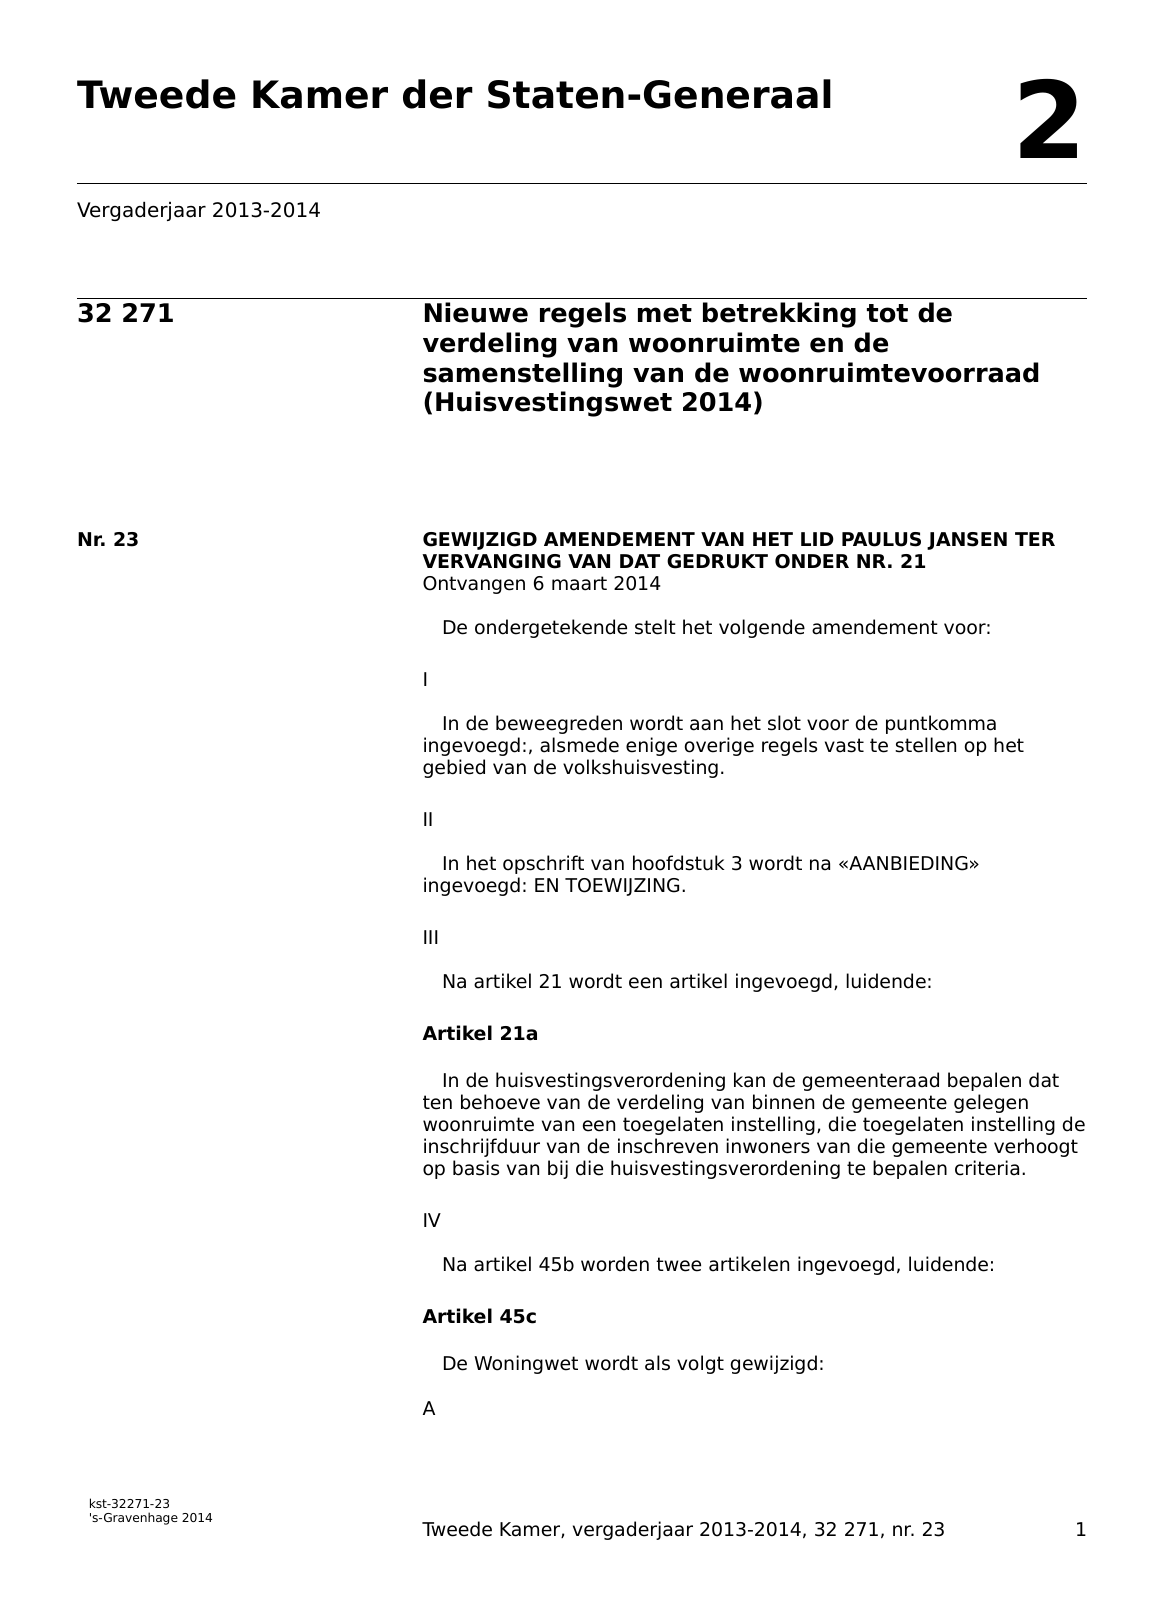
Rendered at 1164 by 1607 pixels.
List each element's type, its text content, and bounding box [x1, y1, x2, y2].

text In de huisvestingsverordening kan de gemeenteraad bepalen dat ten behoeve van de verdeling van binnen de gemeente gelegen woonruimte van een toegelaten instelling, die toegelaten instelling de inschrijfduur van de inschreven inwoners van die gemeente verhoogt op basis van bij die huisvestingsverordening te bepalen criteria. [422, 1070, 1087, 1180]
table_cell Vergaderjaar 2013-2014 [77, 184, 1087, 298]
subtitle II [422, 809, 1087, 831]
text De ondergetekende stelt het volgende amendement voor: [422, 617, 1087, 639]
subtitle I [422, 669, 1087, 691]
subtitle Artikel 21a [422, 1023, 1087, 1045]
subtitle Artikel 45c [422, 1306, 1087, 1328]
text Na artikel 21 wordt een artikel ingevoegd, luidende: [422, 971, 1087, 993]
text De Woningwet wordt als volgt gewijzigd: [422, 1353, 1087, 1375]
text Ontvangen 6 maart 2014 [422, 573, 1087, 595]
subtitle IV [422, 1210, 1087, 1232]
text Na artikel 45b worden twee artikelen ingevoegd, luidende: [422, 1254, 1087, 1276]
table_header 2 [886, 59, 1087, 183]
text In het opschrift van hoofdstuk 3 wordt na «AANBIEDING» ingevoegd: EN TOEWIJZING. [422, 853, 1087, 897]
subtitle III [422, 927, 1087, 949]
subtitle Nr. 23 GEWIJZIGD AMENDEMENT VAN HET LID PAULUS JANSEN TER VERVANGING VAN DAT GEDRUKT ONDER NR. 21 [77, 529, 1087, 573]
text A [422, 1397, 1087, 1419]
text 's-Gravenhage 2014 [88, 1511, 323, 1525]
text kst-32271-23 [88, 1497, 323, 1511]
subtitle 32 271 Nieuwe regels met betrekking tot de verdeling van woonruimte en de samenstelling van de woonruimtevoorraad (Huisvestingswet 2014) [77, 299, 1087, 418]
text In de beweegreden wordt aan het slot voor de puntkomma ingevoegd:, alsmede enige overige regels vast te stellen op het gebied van de volkshuisvesting. [422, 713, 1087, 779]
table_header Tweede Kamer der Staten-Generaal [77, 59, 886, 183]
